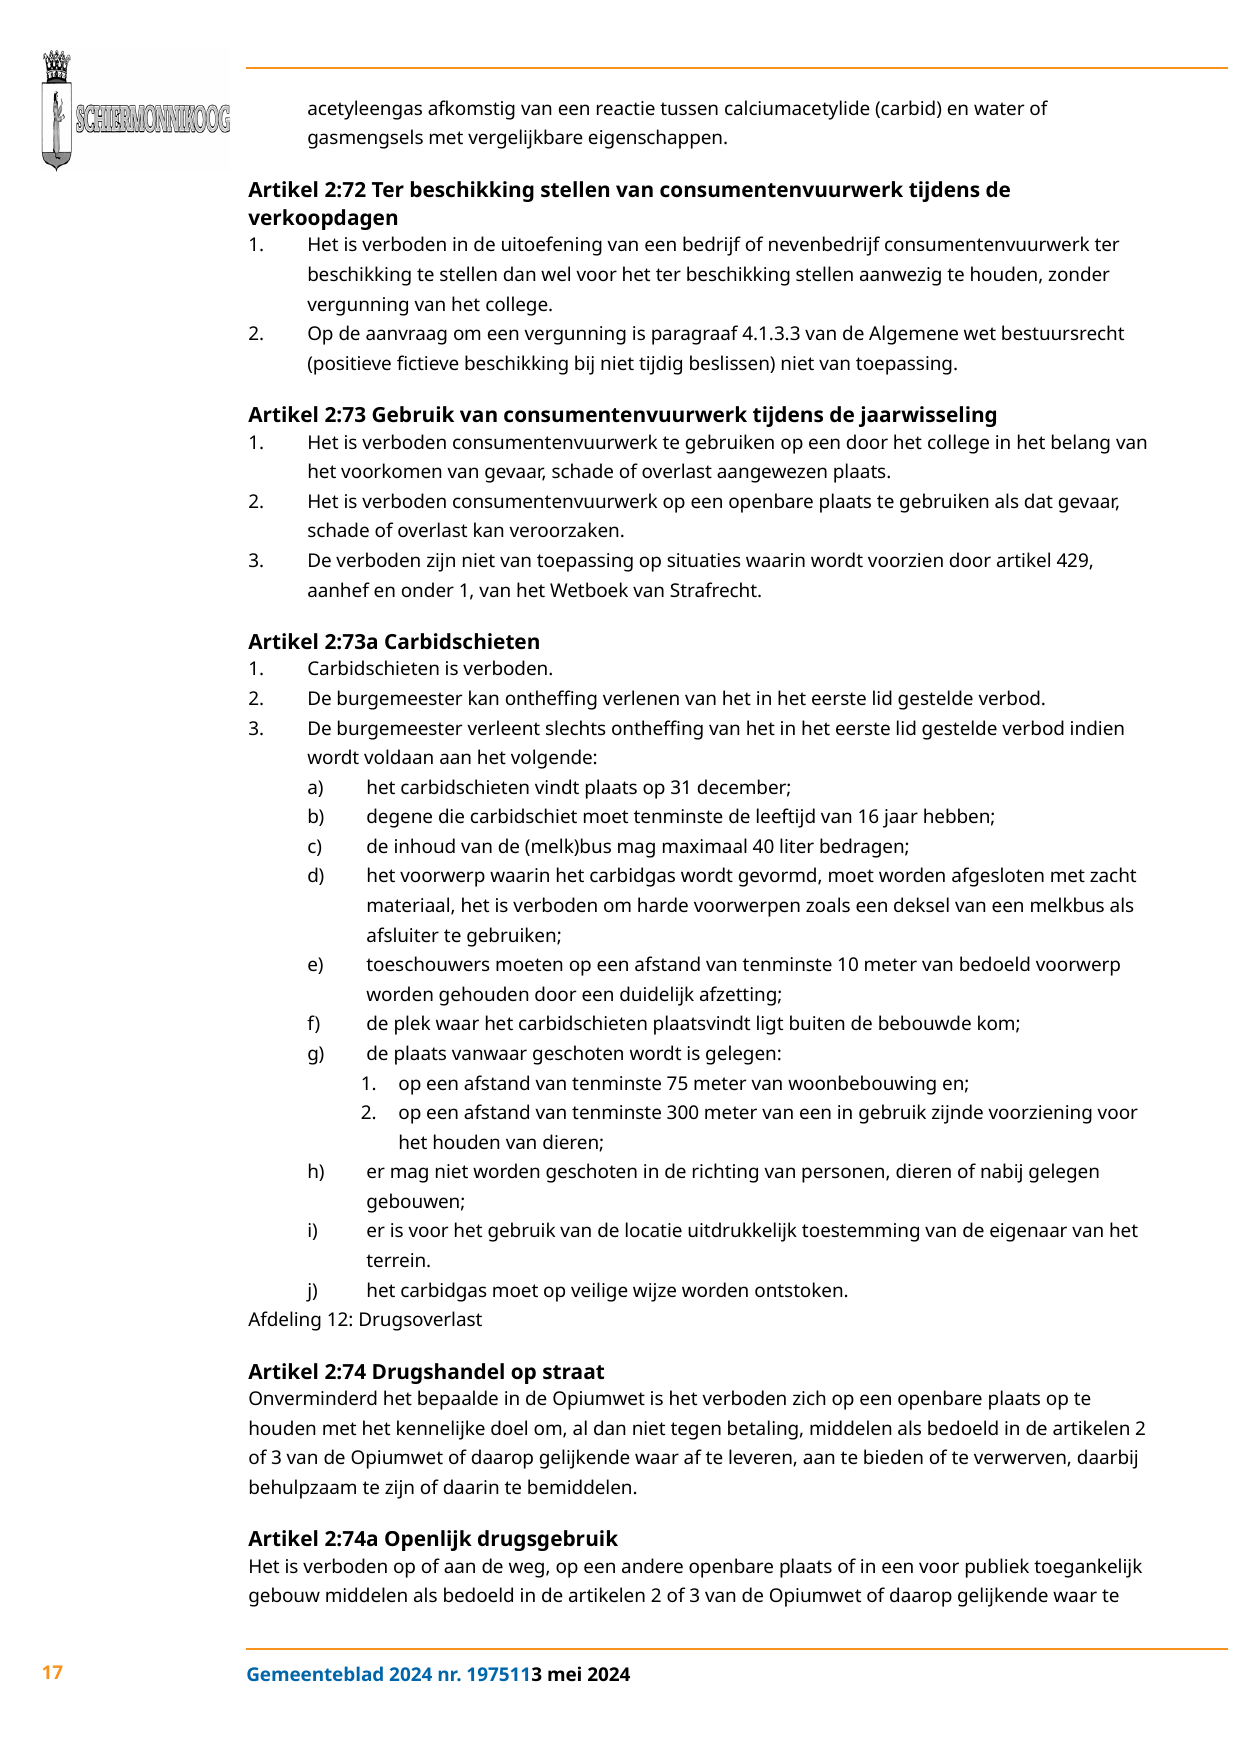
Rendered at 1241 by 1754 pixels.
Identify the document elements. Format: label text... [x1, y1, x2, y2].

list de inhoud van de (melk)bus mag maximaal 40 liter bedragen; [307, 833, 1152, 859]
text Artikel 2:73a Carbidschieten [248, 627, 1152, 656]
text Onverminderd het bepaalde in de Opiumwet is het verboden zich op een openbare plaats op te houden met het kennelijke doel om, al dan niet tegen betaling, middelen als bedoeld in de artikelen 2 of 3 van de Opiumwet of daarop gelijkende waar af te leveren, aan te bieden of te verwerven, daarbij behulpzaam te zijn of daarin te bemiddelen. [248, 1385, 1152, 1500]
list op een afstand van tenminste 300 meter van een in gebruik zijnde voorziening voor het houden van dieren; [361, 1099, 1152, 1155]
text Artikel 2:74a Openlijk drugsgebruik [248, 1524, 1152, 1553]
list Op de aanvraag om een vergunning is paragraaf 4.1.3.3 van de Algemene wet bestuursrecht (positieve fictieve beschikking bij niet tijdig beslissen) niet van toepassing. [248, 320, 1152, 376]
list het carbidschieten vindt plaats op 31 december; [307, 774, 1152, 800]
list degene die carbidschiet moet tenminste de leeftijd van 16 jaar hebben; [307, 803, 1152, 829]
text Artikel 2:72 Ter beschikking stellen van consumentenvuurwerk tijdens de verkoopdagen [248, 175, 1152, 232]
list Het is verboden consumentenvuurwerk op een openbare plaats te gebruiken als dat gevaar, schade of overlast kan veroorzaken. [248, 488, 1152, 543]
list Het is verboden consumentenvuurwerk te gebruiken op een door het college in het belang van het voorkomen van gevaar, schade of overlast aangewezen plaats. [248, 429, 1152, 484]
list Het is verboden in de uitoefening van een bedrijf of nevenbedrijf consumentenvuurwerk ter beschikking te stellen dan wel voor het ter beschikking stellen aanwezig te houden, zonder vergunning van het college. [248, 232, 1152, 317]
list het carbidgas moet op veilige wijze worden ontstoken. [307, 1277, 1152, 1303]
list de plaats vanwaar geschoten wordt is gelegen: [307, 1040, 1152, 1066]
list er mag niet worden geschoten in de richting van personen, dieren of nabij gelegen gebouwen; [307, 1158, 1152, 1214]
text Afdeling 12: Drugsoverlast [248, 1306, 1152, 1332]
list er is voor het gebruik van de locatie uitdrukkelijk toestemming van de eigenaar van het terrein. [307, 1218, 1152, 1273]
list Carbidschieten is verboden. [248, 656, 1152, 681]
list de plek waar het carbidschieten plaatsvindt ligt buiten de bebouwde kom; [307, 1011, 1152, 1036]
list De verboden zijn niet van toepassing op situaties waarin wordt voorzien door artikel 429, aanhef en onder 1, van het Wetboek van Strafrecht. [248, 547, 1152, 602]
picture [41, 47, 231, 172]
text Artikel 2:74 Drugshandel op straat [248, 1357, 1152, 1385]
list het voorwerp waarin het carbidgas wordt gevormd, moet worden afgesloten met zacht materiaal, het is verboden om harde voorwerpen zoals een deksel van een melkbus als afsluiter te gebruiken; [307, 863, 1152, 948]
list toeschouwers moeten op een afstand van tenminste 10 meter van bedoeld voorwerp worden gehouden door een duidelijk afzetting; [307, 951, 1152, 1007]
list op een afstand van tenminste 75 meter van woonbebouwing en; [361, 1070, 1152, 1096]
text Het is verboden op of aan de weg, op een andere openbare plaats of in een voor publiek toegankelijk gebouw middelen als bedoeld in de artikelen 2 of 3 van de Opiumwet of daarop gelijkende waar te [248, 1553, 1152, 1608]
list De burgemeester verleent slechts ontheffing van het in het eerste lid gestelde verbod indien wordt voldaan aan het volgende: [248, 715, 1152, 770]
text Artikel 2:73 Gebruik van consumentenvuurwerk tijdens de jaarwisseling [248, 400, 1152, 429]
list De burgemeester kan ontheffing verlenen van het in het eerste lid gestelde verbod. [248, 685, 1152, 711]
list acetyleengas afkomstig van een reactie tussen calciumacetylide (carbid) en water of gasmengsels met vergelijkbare eigenschappen. [248, 95, 1152, 150]
